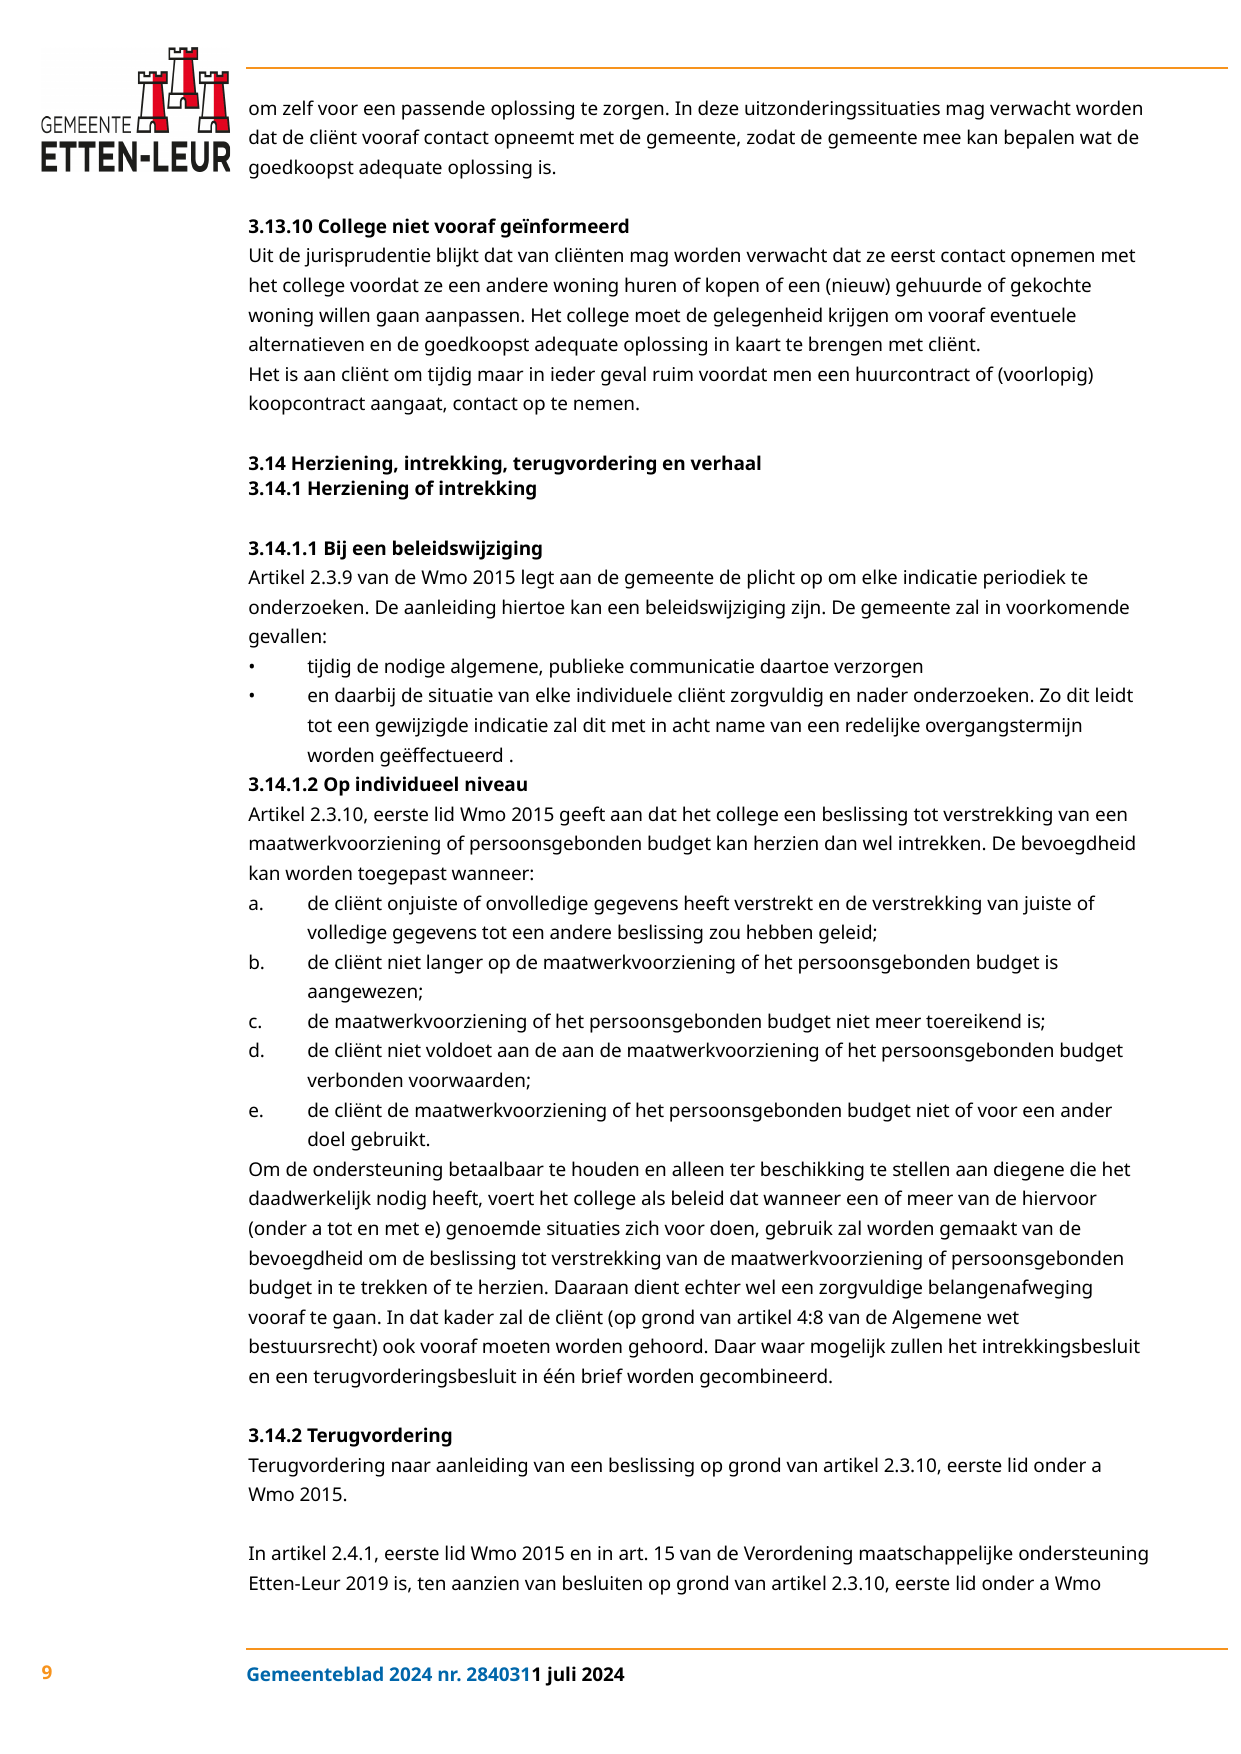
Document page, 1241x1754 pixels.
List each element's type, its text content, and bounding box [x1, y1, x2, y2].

text 3.14 Herziening, intrekking, terugvordering en verhaal [248, 450, 1152, 476]
text In artikel 2.4.1, eerste lid Wmo 2015 en in art. 15 van de Verordening maatschappelijke ondersteuning Etten-Leur 2019 is, ten aanzien van besluiten op grond van artikel 2.3.10, eerste lid onder a Wmo [248, 1541, 1152, 1596]
text Om de ondersteuning betaalbaar te houden en alleen ter beschikking te stellen aan diegene die het daadwerkelijk nodig heeft, voert het college als beleid dat wanneer een of meer van de hiervoor (onder a tot en met e) genoemde situaties zich voor doen, gebruik zal worden gemaakt van de bevoegdheid om de beslissing tot verstrekking van de maatwerkvoorziening of persoonsgebonden budget in te trekken of te herzien. Daaraan dient echter wel een zorgvuldige belangenafweging vooraf te gaan. In dat kader zal de cliënt (op grond van artikel 4:8 van de Algemene wet bestuursrecht) ook vooraf moeten worden gehoord. Daar waar mogelijk zullen het intrekkingsbesluit en een terugvorderingsbesluit in één brief worden gecombineerd. [248, 1156, 1152, 1389]
list de cliënt niet voldoet aan de aan de maatwerkvoorziening of het persoonsgebonden budget verbonden voorwaarden; [248, 1038, 1152, 1093]
text Terugvordering naar aanleiding van een beslissing op grond van artikel 2.3.10, eerste lid onder a Wmo 2015. [248, 1452, 1152, 1507]
list de cliënt onjuiste of onvolledige gegevens heeft verstrekt en de verstrekking van juiste of volledige gegevens tot een andere beslissing zou hebben geleid; [248, 890, 1152, 945]
text Artikel 2.3.10, eerste lid Wmo 2015 geeft aan dat het college een beslissing tot verstrekking van een maatwerkvoorziening of persoonsgebonden budget kan herzien dan wel intrekken. De bevoegdheid kan worden toegepast wanneer: [248, 801, 1152, 886]
text 3.13.10 College niet vooraf geïnformeerd [248, 213, 1152, 239]
list de cliënt niet langer op de maatwerkvoorziening of het persoonsgebonden budget is aangewezen; [248, 949, 1152, 1004]
text 3.14.1 Herziening of intrekking [248, 476, 1152, 501]
list en daarbij de situatie van elke individuele cliënt zorgvuldig en nader onderzoeken. Zo dit leidt tot een gewijzigde indicatie zal dit met in acht name van een redelijke overgangstermijn worden geëffectueerd . [248, 683, 1152, 767]
text om zelf voor een passende oplossing te zorgen. In deze uitzonderingssituaties mag verwacht worden dat de cliënt vooraf contact opneemt met de gemeente, zodat de gemeente mee kan bepalen wat de goedkoopst adequate oplossing is. [248, 95, 1152, 180]
list de maatwerkvoorziening of het persoonsgebonden budget niet meer toereikend is; [248, 1008, 1152, 1034]
text 3.14.1.2 Op individueel niveau [248, 771, 1152, 797]
text 3.14.2 Terugvordering [248, 1422, 1152, 1448]
text 3.14.1.1 Bij een beleidswijziging [248, 535, 1152, 560]
list de cliënt de maatwerkvoorziening of het persoonsgebonden budget niet of voor een ander doel gebruikt. [248, 1097, 1152, 1152]
text Artikel 2.3.9 van de Wmo 2015 legt aan de gemeente de plicht op om elke indicatie periodiek te onderzoeken. De aanleiding hiertoe kan een beleidswijziging zijn. De gemeente zal in voorkomende gevallen: [248, 564, 1152, 649]
text Uit de jurisprudentie blijkt dat van cliënten mag worden verwacht dat ze eerst contact opnemen met het college voordat ze een andere woning huren of kopen of een (nieuw) gehuurde of gekochte woning willen gaan aanpassen. Het college moet de gelegenheid krijgen om vooraf eventuele alternatieven en de goedkoopst adequate oplossing in kaart te brengen met cliënt. [248, 243, 1152, 357]
text Het is aan cliënt om tijdig maar in ieder geval ruim voordat men een huurcontract of (voorlopig) koopcontract aangaat, contact op te nemen. [248, 361, 1152, 416]
picture [41, 47, 231, 172]
list tijdig de nodige algemene, publieke communicatie daartoe verzorgen [248, 653, 1152, 679]
